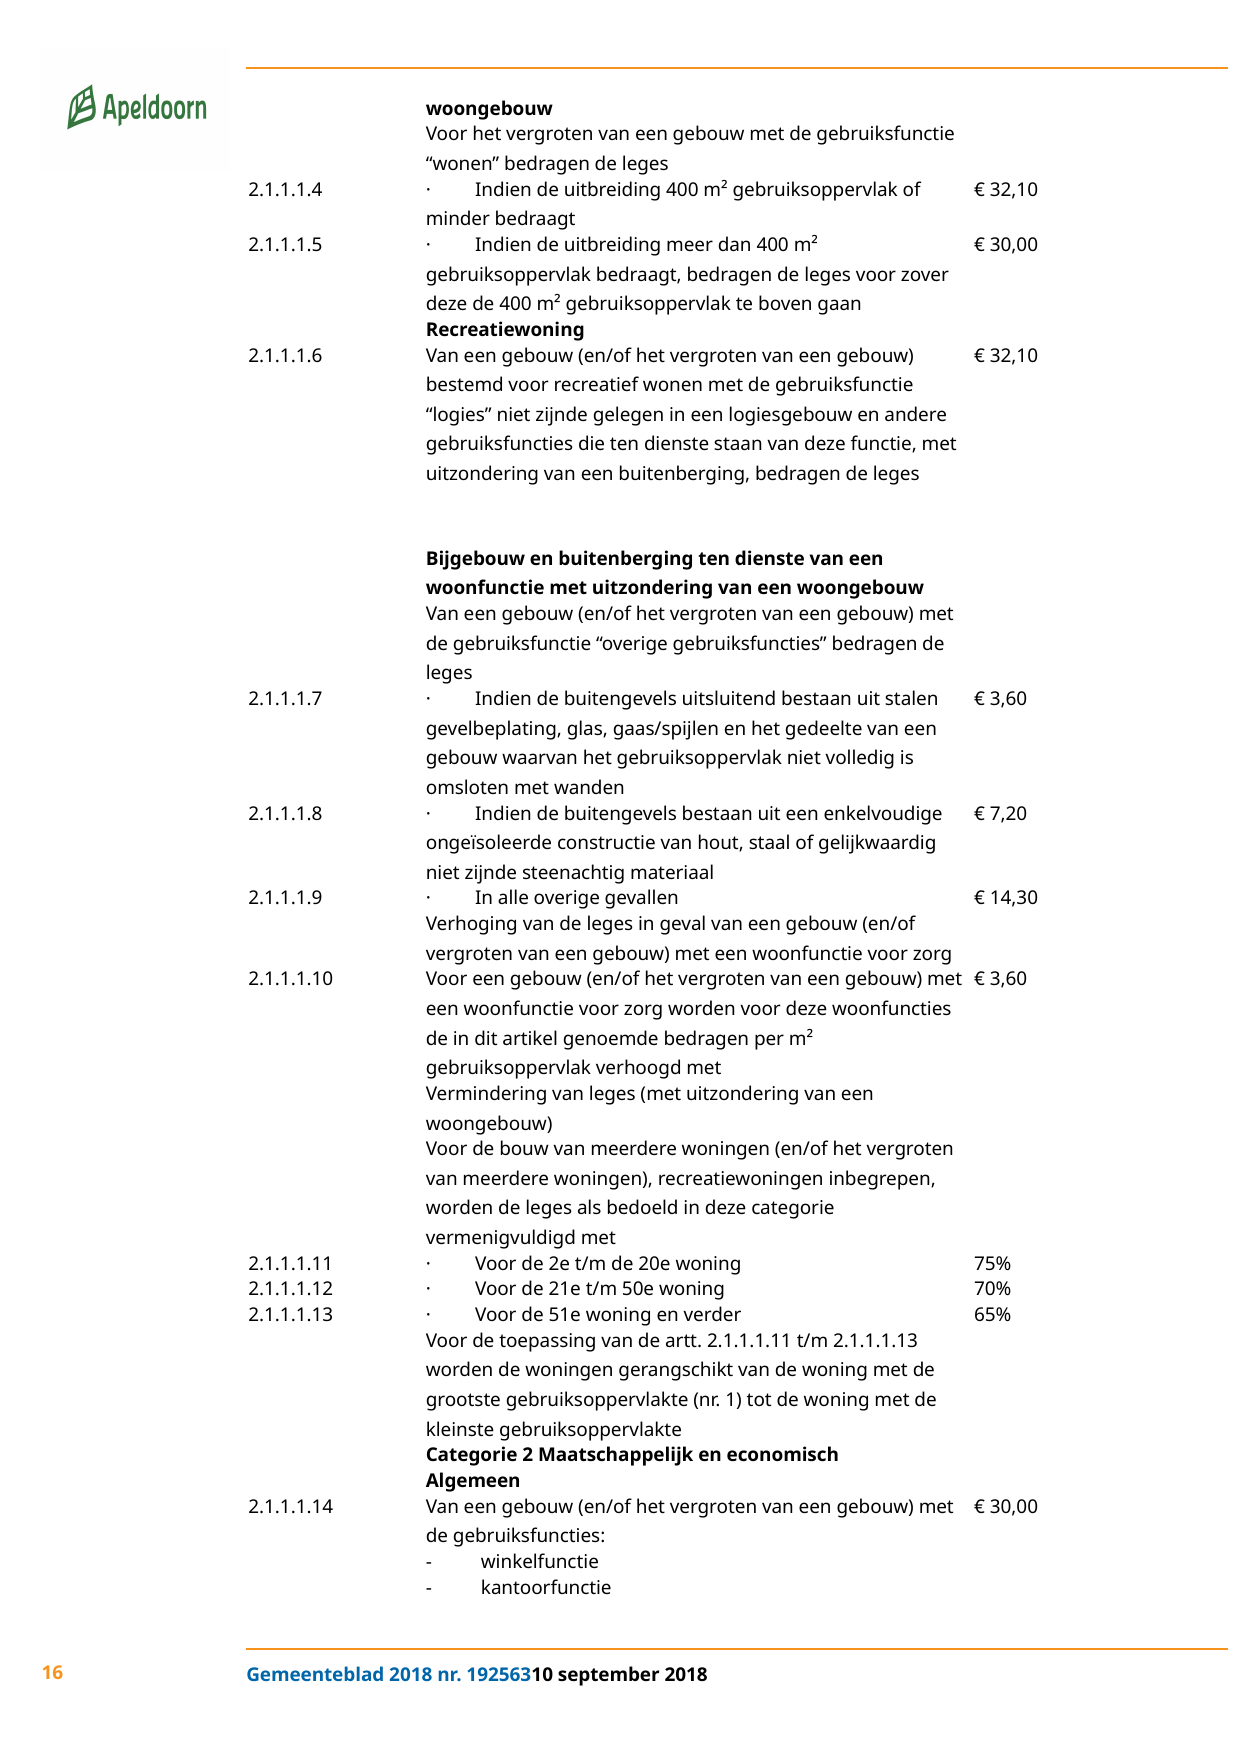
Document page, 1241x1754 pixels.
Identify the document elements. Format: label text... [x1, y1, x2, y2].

table_cell · Voor de 51e woning en verder [426, 1301, 974, 1327]
table_cell · Indien de buitengevels bestaan uit een enkelvoudige ongeïsoleerde constructie van hout, staal of gelijkwaardig niet zijnde steenachtig materiaal [426, 800, 974, 884]
table_cell Vermindering van leges (met uitzondering van een woongebouw) [426, 1080, 974, 1135]
table_cell Categorie 2 Maatschappelijk en economisch [426, 1442, 974, 1467]
table_cell [248, 1442, 426, 1467]
table_cell 2.1.1.1.14 [248, 1493, 426, 1548]
table_cell Recreatiewoning [426, 316, 974, 342]
table_cell · Indien de uitbreiding meer dan 400 m² gebruiksoppervlak bedraagt, bedragen de leges voor zover deze de 400 m² gebruiksoppervlak te boven gaan [426, 231, 974, 316]
table_cell [974, 1548, 1152, 1574]
table_cell [248, 1548, 426, 1574]
table_cell - kantoorfunctie [426, 1574, 974, 1600]
table_cell € 32,10 [974, 176, 1152, 231]
table_cell 2.1.1.1.11 [248, 1250, 426, 1276]
table_cell [248, 1574, 426, 1600]
table_cell € 3,60 [974, 685, 1152, 800]
table_cell Voor een gebouw (en/of het vergroten van een gebouw) met een woonfunctie voor zorg worden voor deze woonfuncties de in dit artikel genoemde bedragen per m² gebruiksoppervlak verhoogd met [426, 966, 974, 1080]
table_cell 2.1.1.1.8 [248, 800, 426, 884]
table_cell € 30,00 [974, 1493, 1152, 1548]
table_cell [974, 1327, 1152, 1442]
table_cell [248, 95, 426, 121]
table_cell [248, 545, 426, 600]
table_cell 2.1.1.1.4 [248, 176, 426, 231]
table_cell [974, 910, 1152, 966]
table_cell 2.1.1.1.9 [248, 885, 426, 910]
table_cell 2.1.1.1.10 [248, 966, 426, 1080]
table_cell [974, 95, 1152, 121]
table_cell € 3,60 [974, 966, 1152, 1080]
table_cell Voor de toepassing van de artt. 2.1.1.1.11 t/m 2.1.1.1.13 worden de woningen gerangschikt van de woning met de grootste gebruiksoppervlakte (nr. 1) tot de woning met de kleinste gebruiksoppervlakte [426, 1327, 974, 1442]
table_cell € 14,30 [974, 885, 1152, 910]
table_cell · Voor de 21e t/m 50e woning [426, 1276, 974, 1301]
table_cell € 30,00 [974, 231, 1152, 316]
table_cell € 32,10 [974, 342, 1152, 545]
table_cell [248, 910, 426, 966]
table_cell · Indien de buitengevels uitsluitend bestaan uit stalen gevelbeplating, glas, gaas/spijlen en het gedeelte van een gebouw waarvan het gebruiksoppervlak niet volledig is omsloten met wanden [426, 685, 974, 800]
table_cell [974, 1467, 1152, 1493]
table_cell 2.1.1.1.12 [248, 1276, 426, 1301]
table_cell Voor het vergroten van een gebouw met de gebruiksfunctie “wonen” bedragen de leges [426, 121, 974, 176]
table_cell [248, 1135, 426, 1250]
table_cell 2.1.1.1.5 [248, 231, 426, 316]
table_cell 75% [974, 1250, 1152, 1276]
table_cell [974, 600, 1152, 685]
table_cell 65% [974, 1301, 1152, 1327]
table_cell [248, 600, 426, 685]
table_cell [248, 1080, 426, 1135]
table_cell Van een gebouw (en/of het vergroten van een gebouw) met de gebruiksfunctie “overige gebruiksfuncties” bedragen de leges [426, 600, 974, 685]
table_cell [974, 545, 1152, 600]
table_cell 2.1.1.1.13 [248, 1301, 426, 1327]
table_cell [974, 1135, 1152, 1250]
table_cell [974, 316, 1152, 342]
table_cell [248, 316, 426, 342]
picture [41, 47, 231, 172]
table_cell woongebouw [426, 95, 974, 121]
table_cell Van een gebouw (en/of het vergroten van een gebouw) met de gebruiksfuncties: [426, 1493, 974, 1548]
table_cell 2.1.1.1.6 [248, 342, 426, 545]
table_cell Verhoging van de leges in geval van een gebouw (en/of vergroten van een gebouw) met een woonfunctie voor zorg [426, 910, 974, 966]
table_cell Algemeen [426, 1467, 974, 1493]
table_cell [248, 121, 426, 176]
table_cell · In alle overige gevallen [426, 885, 974, 910]
table_cell Bijgebouw en buitenberging ten dienste van een woonfunctie met uitzondering van een woongebouw [426, 545, 974, 600]
table_cell [974, 1442, 1152, 1467]
table_cell 2.1.1.1.7 [248, 685, 426, 800]
table_cell [974, 121, 1152, 176]
table_cell 70% [974, 1276, 1152, 1301]
table_cell Van een gebouw (en/of het vergroten van een gebouw) bestemd voor recreatief wonen met de gebruiksfunctie “logies” niet zijnde gelegen in een logiesgebouw en andere gebruiksfuncties die ten dienste staan van deze functie, met uitzondering van een buitenberging, bedragen de leges [426, 342, 974, 545]
table_cell [974, 1080, 1152, 1135]
table_cell [974, 1574, 1152, 1600]
table_cell - winkelfunctie [426, 1548, 974, 1574]
table_cell [248, 1327, 426, 1442]
table_cell · Voor de 2e t/m de 20e woning [426, 1250, 974, 1276]
table_cell Voor de bouw van meerdere woningen (en/of het vergroten van meerdere woningen), recreatiewoningen inbegrepen, worden de leges als bedoeld in deze categorie vermenigvuldigd met [426, 1135, 974, 1250]
table_cell € 7,20 [974, 800, 1152, 884]
table_cell [248, 1467, 426, 1493]
table_cell · Indien de uitbreiding 400 m² gebruiksoppervlak of minder bedraagt [426, 176, 974, 231]
